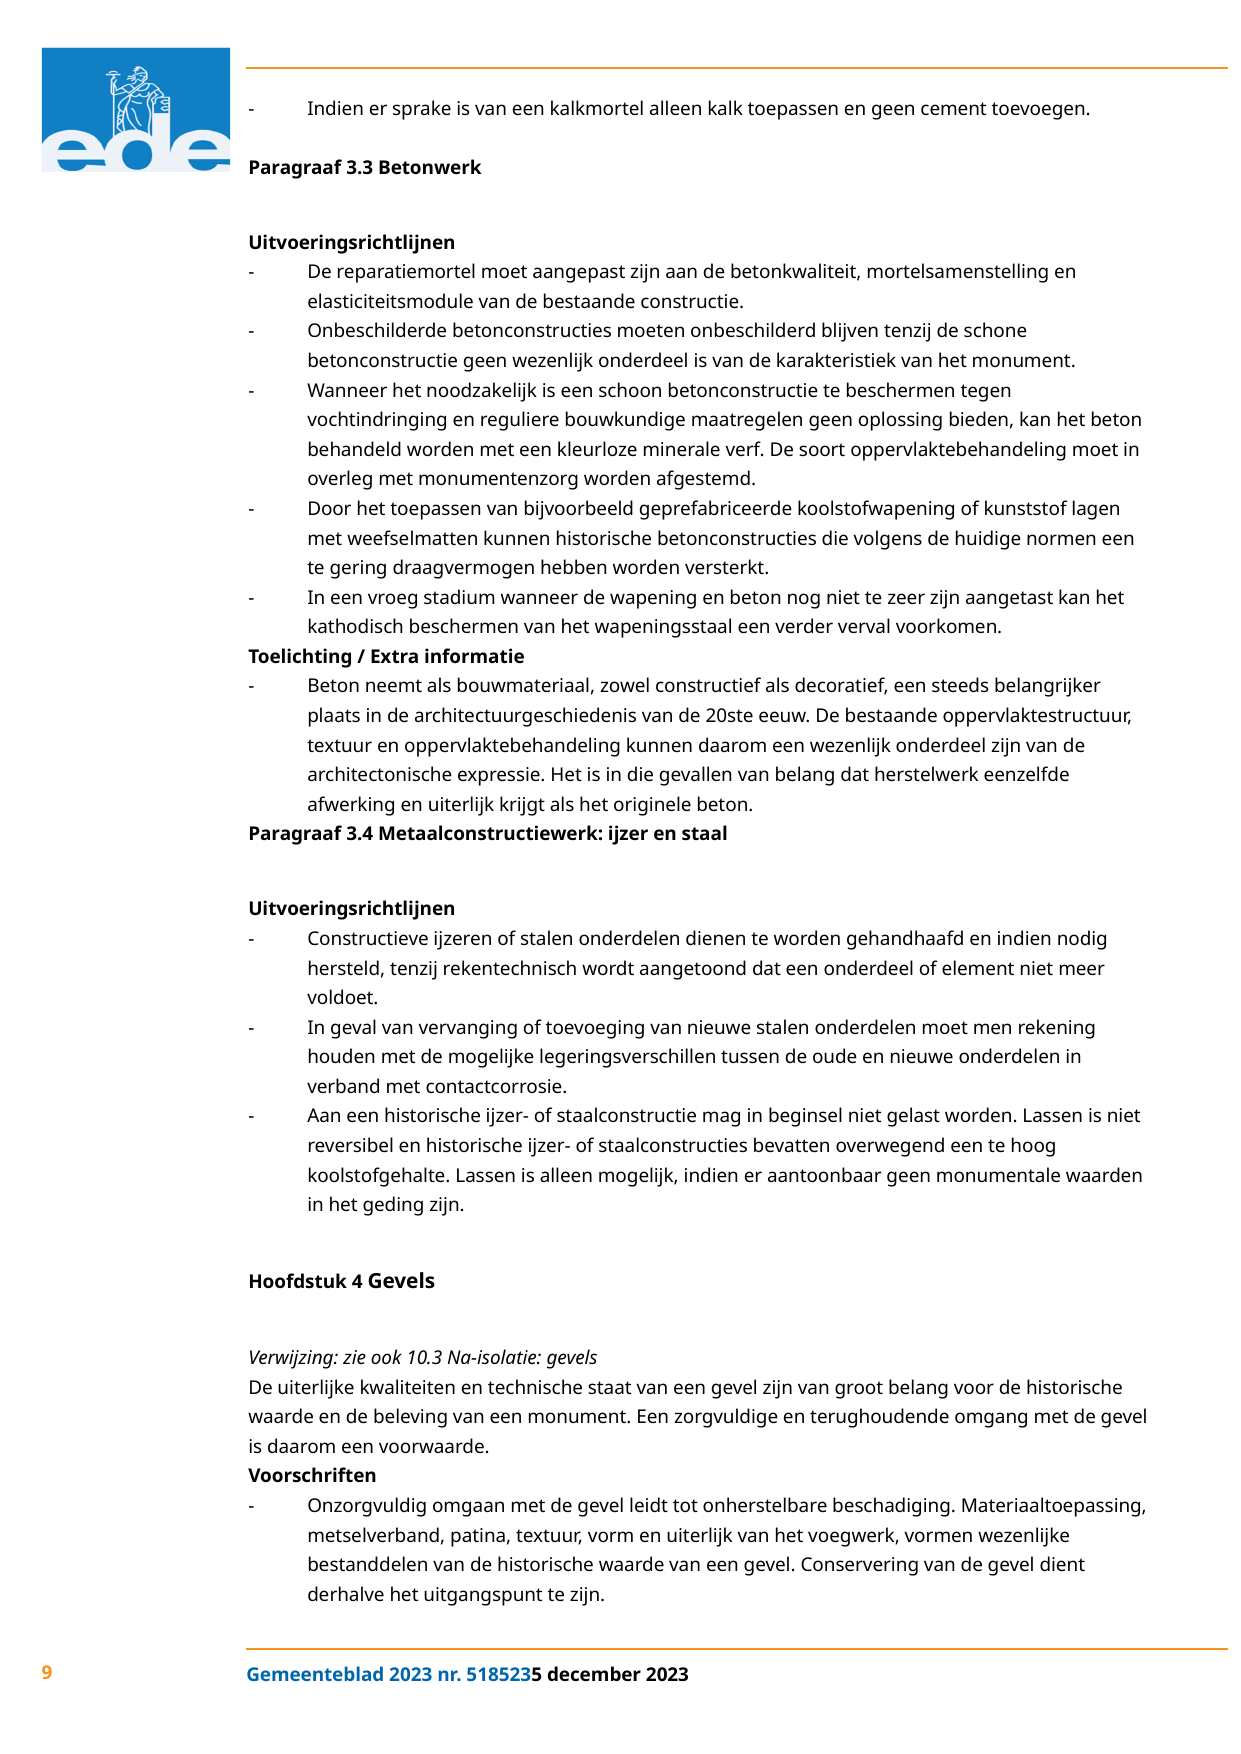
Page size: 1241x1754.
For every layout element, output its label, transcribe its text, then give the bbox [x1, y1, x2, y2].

picture [41, 47, 231, 172]
text Verwijzing: zie ook 10.3 Na-isolatie: gevels [248, 1344, 1152, 1370]
text Toelichting / Extra informatie [248, 643, 1152, 669]
list Aan een historische ijzer- of staalconstructie mag in beginsel niet gelast worden. Lassen is niet reversibel en historische ijzer- of staalconstructies bevatten overwegend een te hoog koolstofgehalte. Lassen is alleen mogelijk, indien er aantoonbaar geen monumentale waarden in het geding zijn. [248, 1103, 1152, 1217]
text Uitvoeringsrichtlijnen [248, 229, 1152, 255]
list In geval van vervanging of toevoeging van nieuwe stalen onderdelen moet men rekening houden met de mogelijke legeringsverschillen tussen de oude en nieuwe onderdelen in verband met contactcorrosie. [248, 1014, 1152, 1099]
text Paragraaf 3.3 Betonwerk [248, 154, 1152, 180]
list Indien er sprake is van een kalkmortel alleen kalk toepassen en geen cement toevoegen. [248, 95, 1152, 121]
list Beton neemt als bouwmateriaal, zowel constructief als decoratief, een steeds belangrijker plaats in de architectuurgeschiedenis van de 20ste eeuw. De bestaande oppervlaktestructuur, textuur en oppervlaktebehandeling kunnen daarom een wezenlijk onderdeel zijn van de architectonische expressie. Het is in die gevallen van belang dat herstelwerk eenzelfde afwerking en uiterlijk krijgt als het originele beton. [248, 673, 1152, 817]
text Uitvoeringsrichtlijnen [248, 896, 1152, 921]
text Paragraaf 3.4 Metaalconstructiewerk: ijzer en staal [248, 821, 1152, 846]
text Hoofdstuk 4 Gevels [248, 1267, 1152, 1295]
list De reparatiemortel moet aangepast zijn aan de betonkwaliteit, mortelsamenstelling en elasticiteitsmodule van de bestaande constructie. [248, 258, 1152, 314]
list In een vroeg stadium wanneer de wapening en beton nog niet te zeer zijn aangetast kan het kathodisch beschermen van het wapeningsstaal een verder verval voorkomen. [248, 584, 1152, 639]
list Constructieve ijzeren of stalen onderdelen dienen te worden gehandhaafd en indien nodig hersteld, tenzij rekentechnisch wordt aangetoond dat een onderdeel of element niet meer voldoet. [248, 925, 1152, 1010]
list Onbeschilderde betonconstructies moeten onbeschilderd blijven tenzij de schone betonconstructie geen wezenlijk onderdeel is van de karakteristiek van het monument. [248, 318, 1152, 373]
list Door het toepassen van bijvoorbeeld geprefabriceerde koolstofwapening of kunststof lagen met weefselmatten kunnen historische betonconstructies die volgens de huidige normen een te gering draagvermogen hebben worden versterkt. [248, 495, 1152, 580]
text De uiterlijke kwaliteiten en technische staat van een gevel zijn van groot belang voor de historische waarde en de beleving van een monument. Een zorgvuldige en terughoudende omgang met de gevel is daarom een voorwaarde. [248, 1374, 1152, 1459]
list Wanneer het noodzakelijk is een schoon betonconstructie te beschermen tegen vochtindringing en reguliere bouwkundige maatregelen geen oplossing bieden, kan het beton behandeld worden met een kleurloze minerale verf. De soort oppervlaktebehandeling moet in overleg met monumentenzorg worden afgestemd. [248, 377, 1152, 491]
text Voorschriften [248, 1463, 1152, 1488]
list Onzorgvuldig omgaan met de gevel leidt tot onherstelbare beschadiging. Materiaaltoepassing, metselverband, patina, textuur, vorm en uiterlijk van het voegwerk, vormen wezenlijke bestanddelen van de historische waarde van een gevel. Conservering van de gevel dient derhalve het uitgangspunt te zijn. [248, 1492, 1152, 1607]
